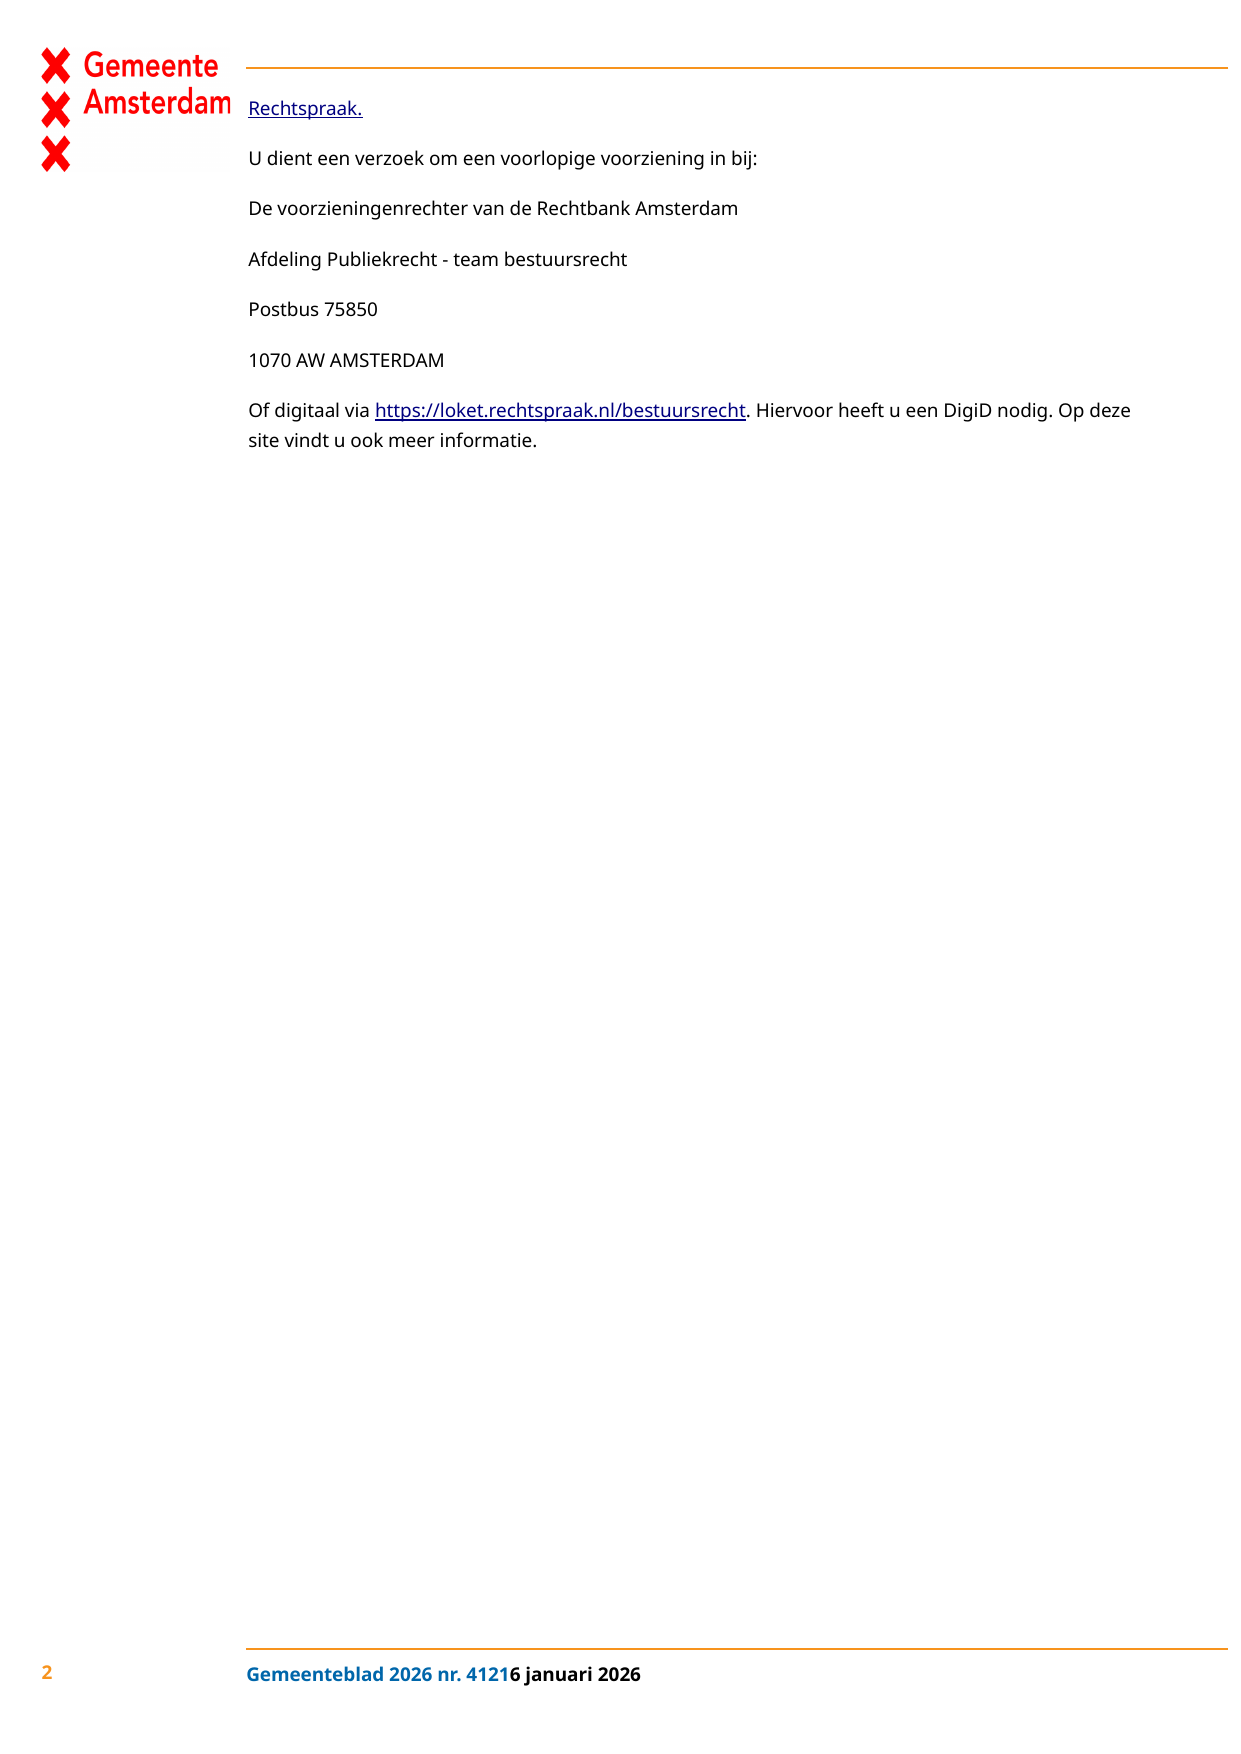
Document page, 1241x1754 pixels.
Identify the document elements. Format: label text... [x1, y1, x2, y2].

text Postbus 75850 [248, 296, 1152, 322]
text U dient een verzoek om een voorlopige voorziening in bij: [248, 145, 1152, 171]
text Of digitaal via https://loket.rechtspraak.nl/bestuursrecht. Hiervoor heeft u een DigiD nodig. Op deze site vindt u ook meer informatie. [248, 397, 1152, 453]
text De voorzieningenrechter van de Rechtbank Amsterdam [248, 196, 1152, 221]
picture [41, 47, 231, 172]
text 1070 AW AMSTERDAM [248, 347, 1152, 373]
text Rechtspraak. [248, 95, 1152, 121]
text Afdeling Publiekrecht - team bestuursrecht [248, 246, 1152, 272]
